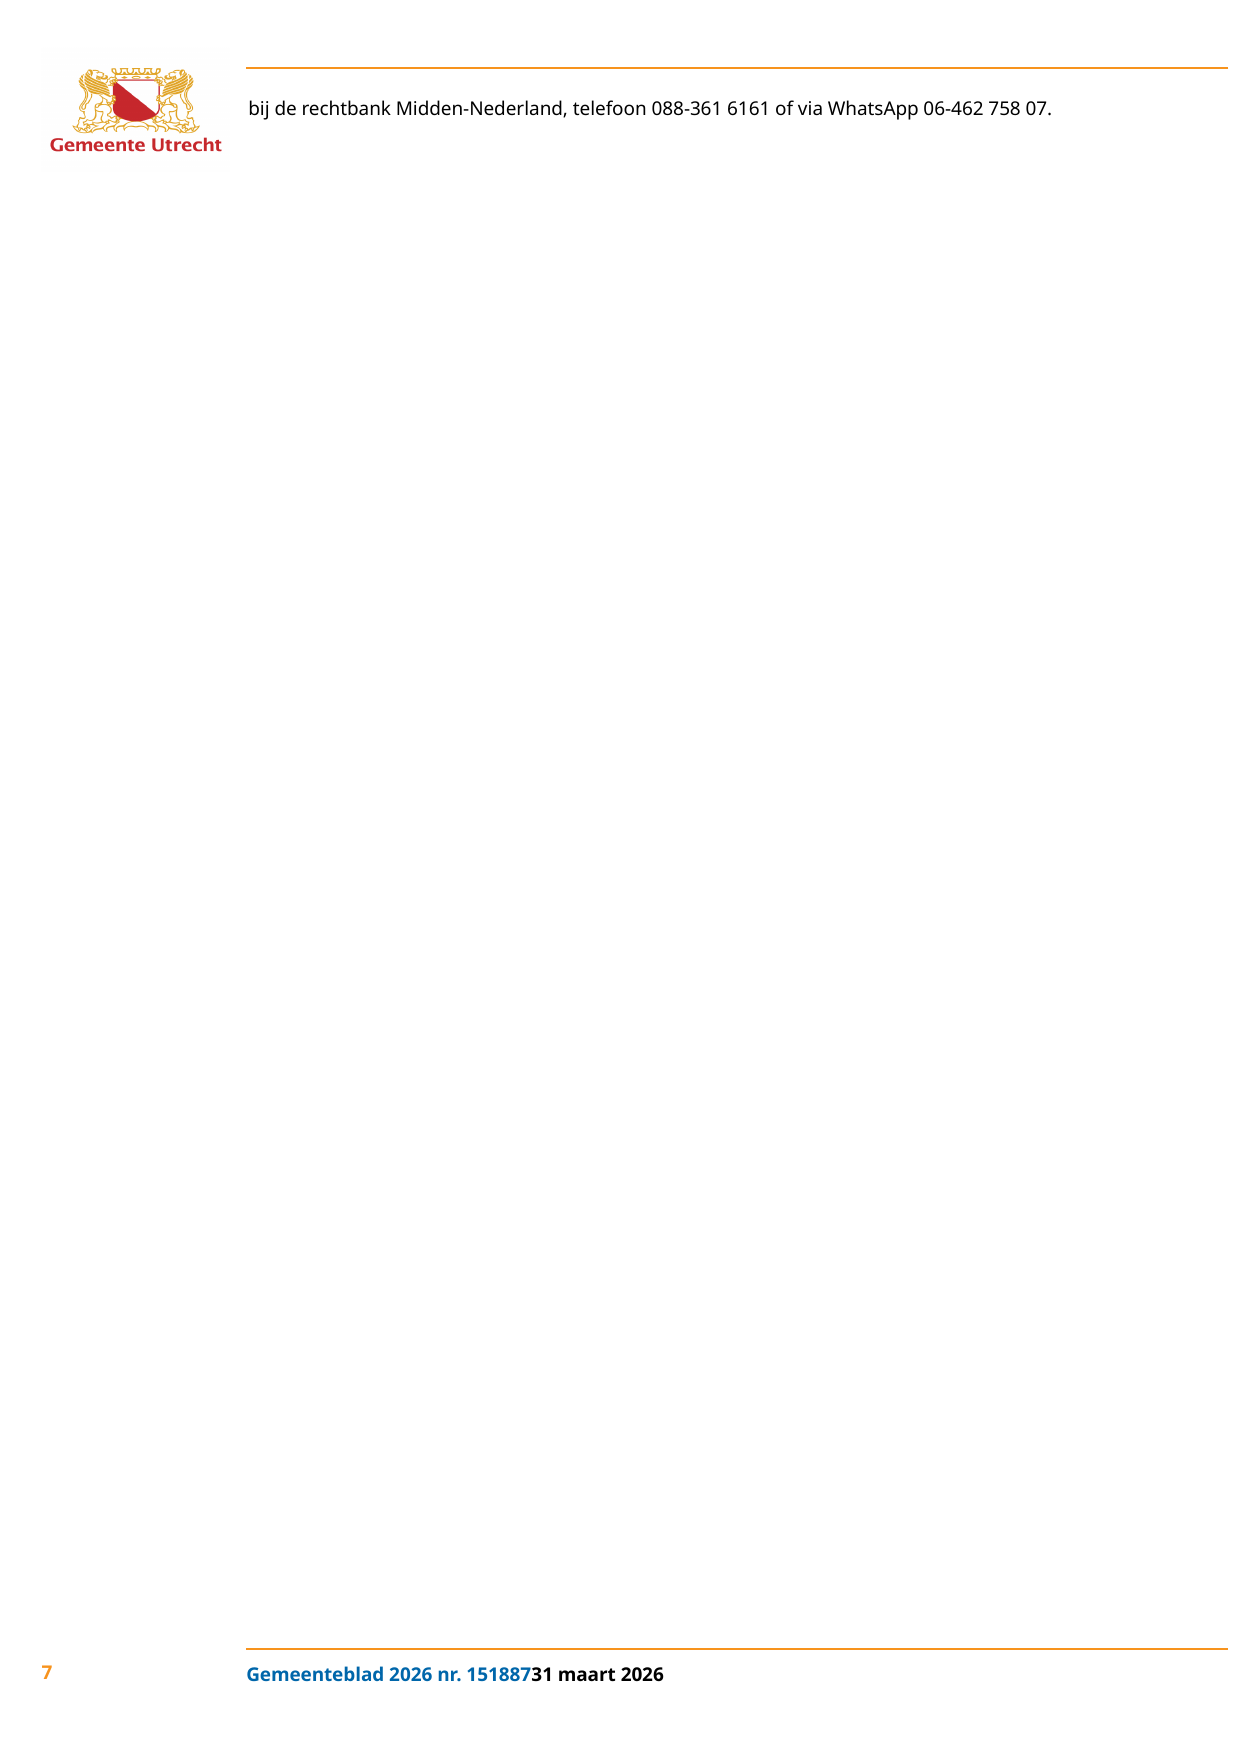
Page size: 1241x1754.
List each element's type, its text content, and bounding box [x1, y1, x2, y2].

picture [41, 47, 231, 172]
text bij de rechtbank Midden-Nederland, telefoon 088-361 6161 of via WhatsApp 06-462 758 07. [248, 95, 1152, 121]
